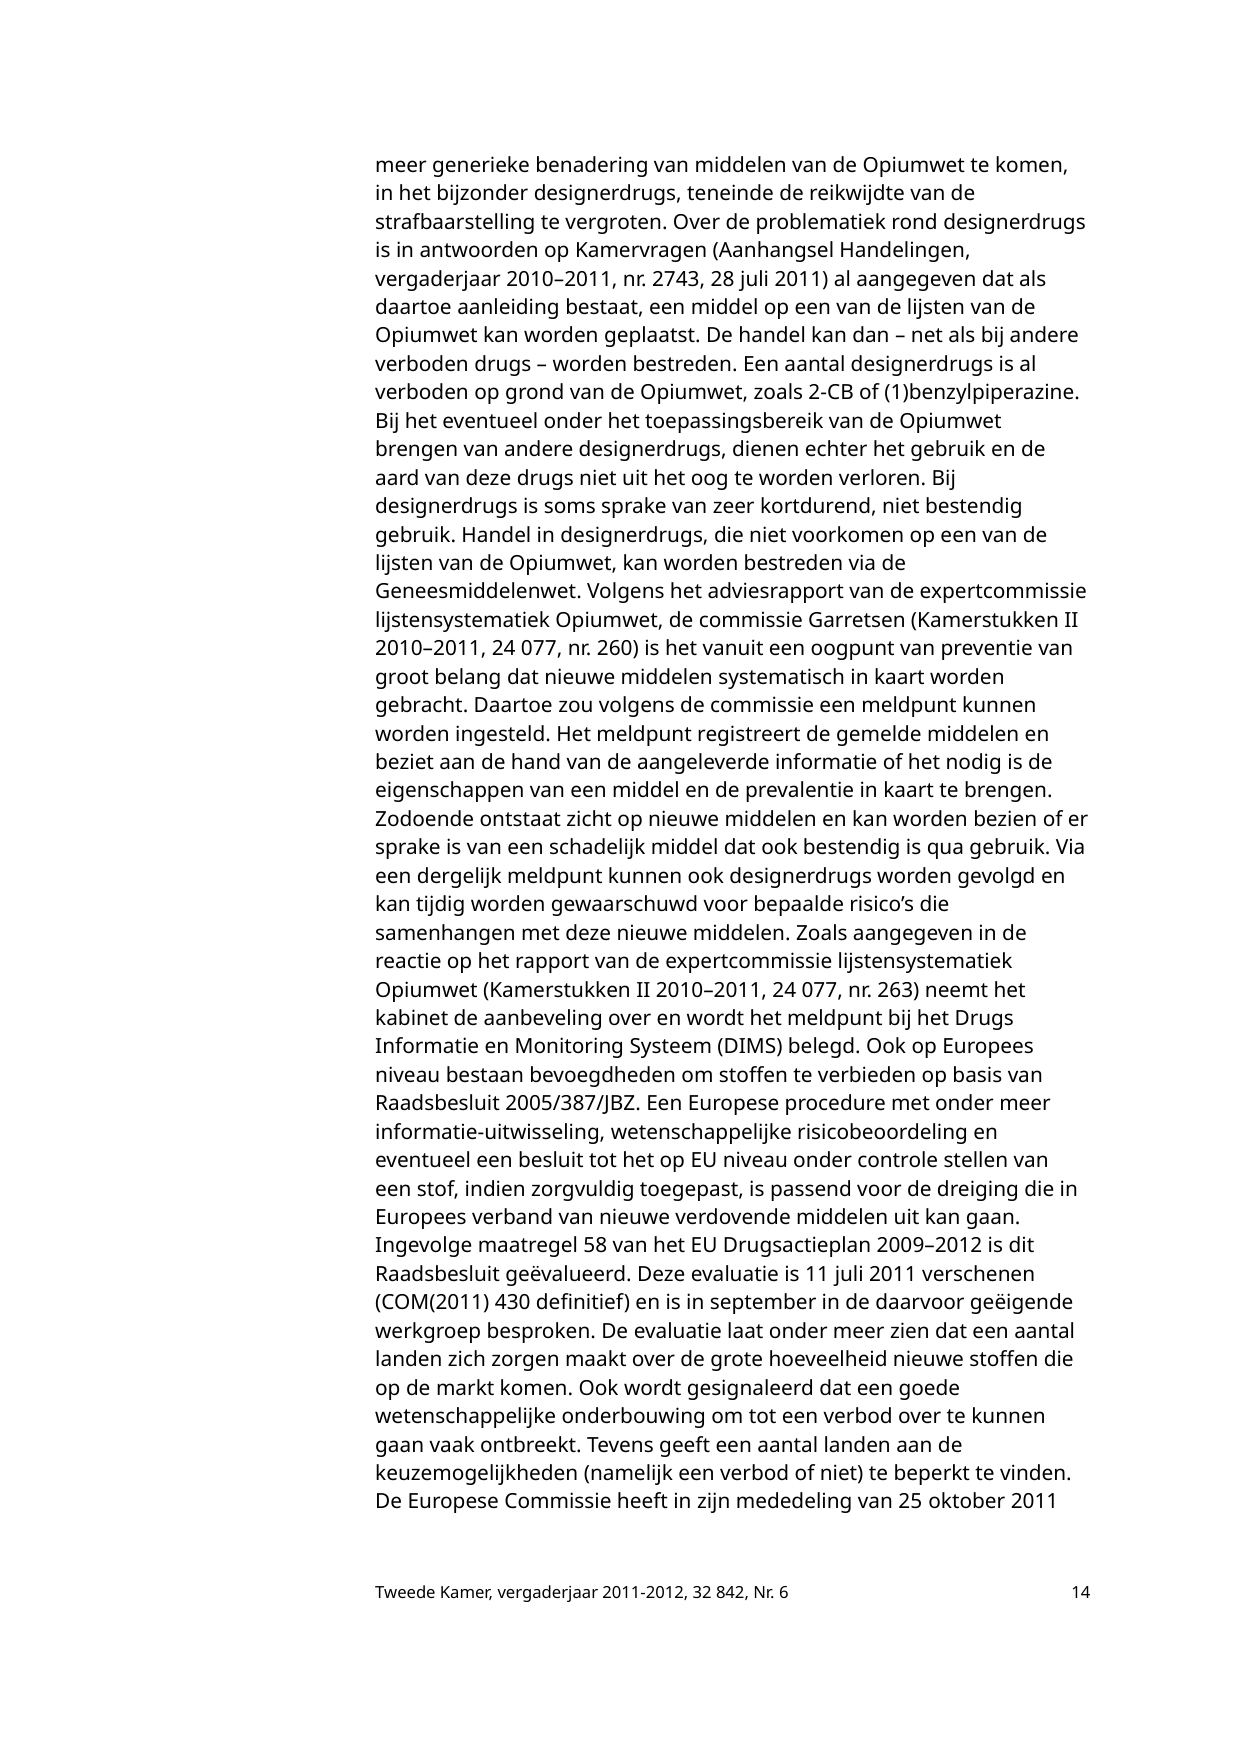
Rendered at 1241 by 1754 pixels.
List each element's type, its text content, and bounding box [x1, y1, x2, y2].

text meer generieke benadering van middelen van de Opiumwet te komen, in het bijzonder designerdrugs, teneinde de reikwijdte van de strafbaarstelling te vergroten. Over de problematiek rond designerdrugs is in antwoorden op Kamervragen (Aanhangsel Handelingen, vergaderjaar 2010–2011, nr. 2743, 28 juli 2011) al aangegeven dat als daartoe aanleiding bestaat, een middel op een van de lijsten van de Opiumwet kan worden geplaatst. De handel kan dan – net als bij andere verboden drugs – worden bestreden. Een aantal designerdrugs is al verboden op grond van de Opiumwet, zoals 2-CB of (1)benzylpiperazine. Bij het eventueel onder het toepassingsbereik van de Opiumwet brengen van andere designerdrugs, dienen echter het gebruik en de aard van deze drugs niet uit het oog te worden verloren. Bij designerdrugs is soms sprake van zeer kortdurend, niet bestendig gebruik. Handel in designerdrugs, die niet voorkomen op een van de lijsten van de Opiumwet, kan worden bestreden via de Geneesmiddelenwet. Volgens het adviesrapport van de expertcommissie lijstensystematiek Opiumwet, de commissie Garretsen (Kamerstukken II 2010–2011, 24 077, nr. 260) is het vanuit een oogpunt van preventie van groot belang dat nieuwe middelen systematisch in kaart worden gebracht. Daartoe zou volgens de commissie een meldpunt kunnen worden ingesteld. Het meldpunt registreert de gemelde middelen en beziet aan de hand van de aangeleverde informatie of het nodig is de eigenschappen van een middel en de prevalentie in kaart te brengen. Zodoende ontstaat zicht op nieuwe middelen en kan worden bezien of er sprake is van een schadelijk middel dat ook bestendig is qua gebruik. Via een dergelijk meldpunt kunnen ook designerdrugs worden gevolgd en kan tijdig worden gewaarschuwd voor bepaalde risico’s die samenhangen met deze nieuwe middelen. Zoals aangegeven in de reactie op het rapport van de expertcommissie lijstensystematiek Opiumwet (Kamerstukken II 2010–2011, 24 077, nr. 263) neemt het kabinet de aanbeveling over en wordt het meldpunt bij het Drugs Informatie en Monitoring Systeem (DIMS) belegd. Ook op Europees niveau bestaan bevoegdheden om stoffen te verbieden op basis van Raadsbesluit 2005/387/JBZ. Een Europese procedure met onder meer informatie-uitwisseling, wetenschappelijke risicobeoordeling en eventueel een besluit tot het op EU niveau onder controle stellen van een stof, indien zorgvuldig toegepast, is passend voor de dreiging die in Europees verband van nieuwe verdovende middelen uit kan gaan. Ingevolge maatregel 58 van het EU Drugsactieplan 2009–2012 is dit Raadsbesluit geëvalueerd. Deze evaluatie is 11 juli 2011 verschenen (COM(2011) 430 definitief) en is in september in de daarvoor geëigende werkgroep besproken. De evaluatie laat onder meer zien dat een aantal landen zich zorgen maakt over de grote hoeveelheid nieuwe stoffen die op de markt komen. Ook wordt gesignaleerd dat een goede wetenschappelijke onderbouwing om tot een verbod over te kunnen gaan vaak ontbreekt. Tevens geeft een aantal landen aan de keuzemogelijkheden (namelijk een verbod of niet) te beperkt te vinden. De Europese Commissie heeft in zijn mededeling van 25 oktober 2011 [375, 150, 1090, 1515]
